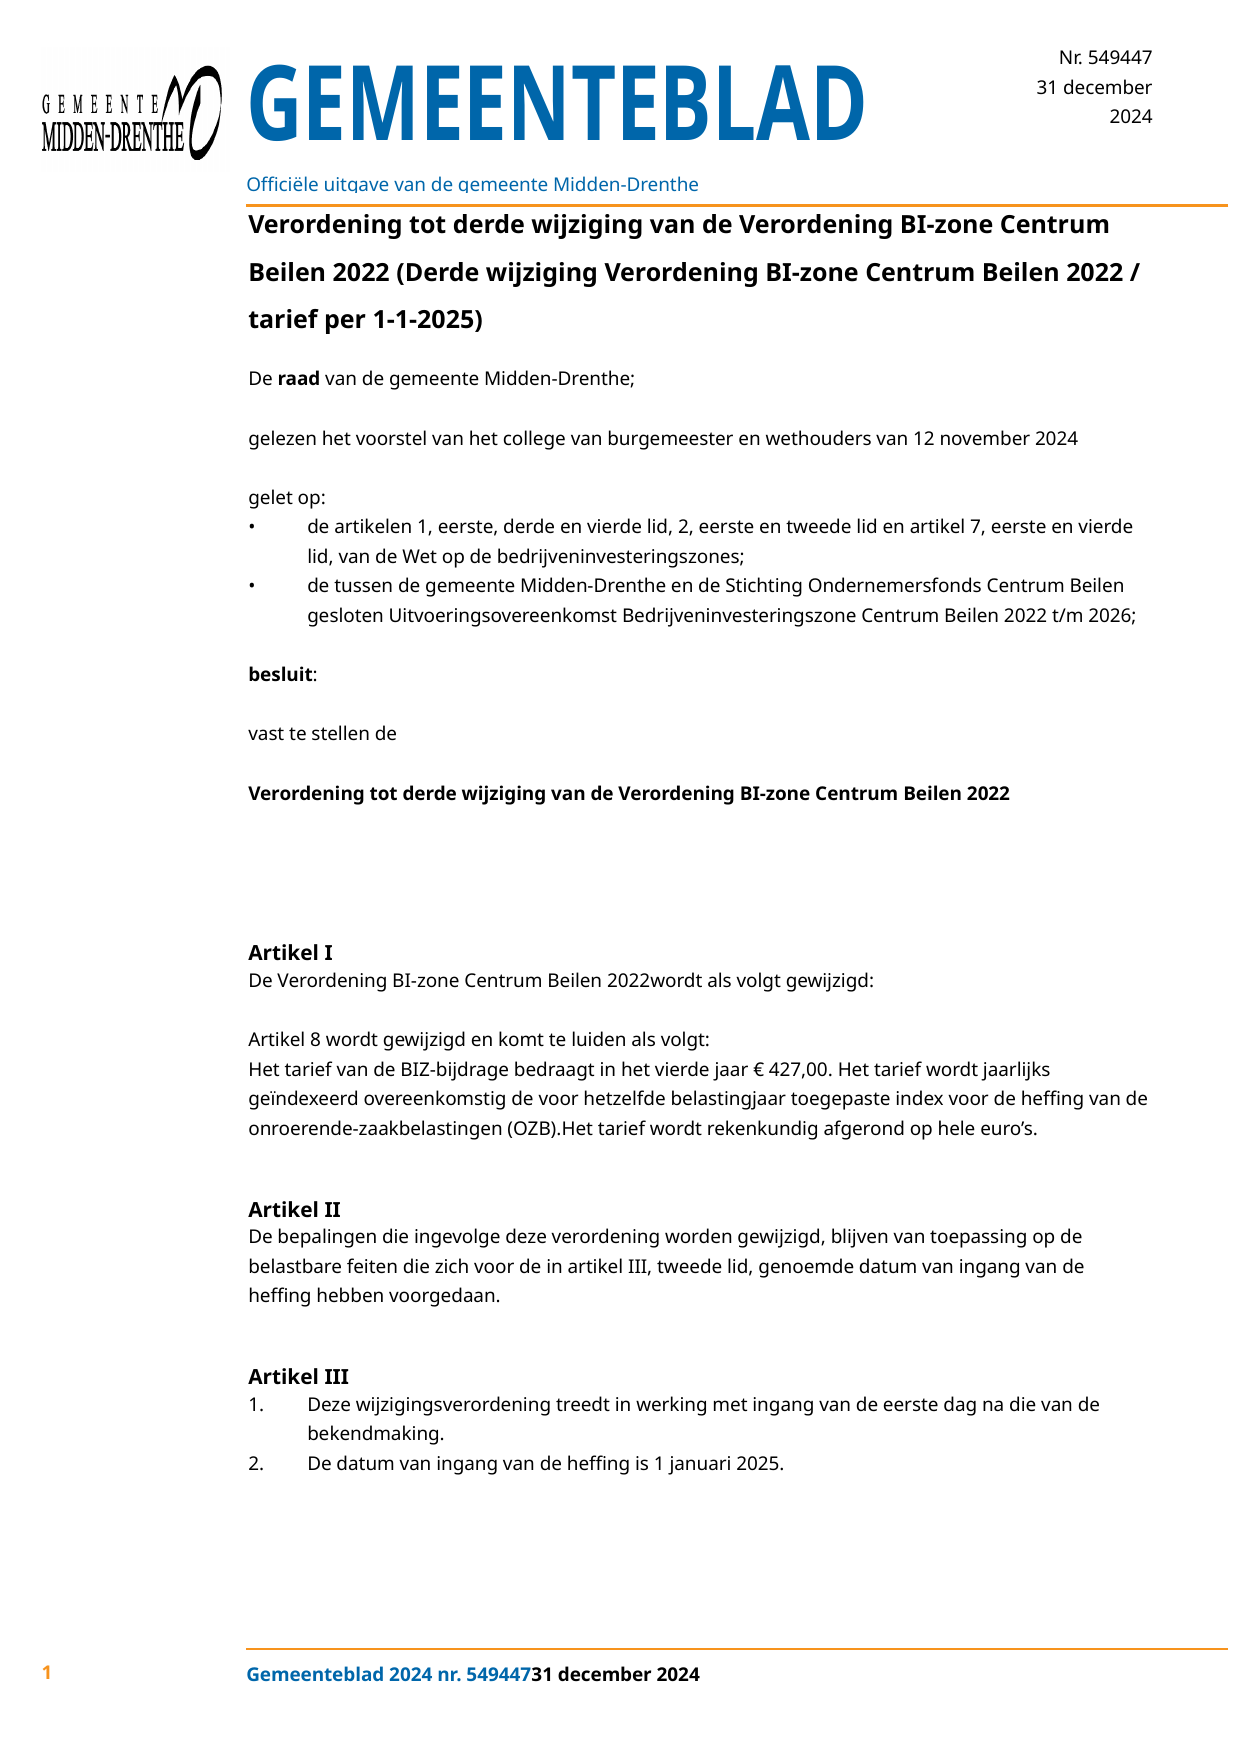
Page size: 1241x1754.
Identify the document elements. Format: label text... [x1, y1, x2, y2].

list de tussen de gemeente Midden-Drenthe en de Stichting Ondernemersfonds Centrum Beilen gesloten Uitvoeringsovereenkomst Bedrijveninvesteringszone Centrum Beilen 2022 t/m 2026; [248, 573, 1152, 628]
list Deze wijzigingsverordening treedt in werking met ingang van de eerste dag na die van de bekendmaking. [248, 1391, 1152, 1446]
list De datum van ingang van de heffing is 1 januari 2025. [248, 1450, 1152, 1476]
text De Verordening BI-zone Centrum Beilen 2022wordt als volgt gewijzigd: [248, 967, 1152, 993]
picture [41, 47, 231, 172]
text Verordening tot derde wijziging van de Verordening BI-zone Centrum Beilen 2022 [248, 780, 1152, 805]
text gelezen het voorstel van het college van burgemeester en wethouders van 12 november 2024 [248, 425, 1152, 450]
text De raad van de gemeente Midden-Drenthe; [248, 366, 1152, 391]
text Het tarief van de BIZ-bijdrage bedraagt in het vierde jaar € 427,00. Het tarief wordt jaarlijks geïndexeerd overeenkomstig de voor hetzelfde belastingjaar toegepaste index voor de heffing van de onroerende-zaakbelastingen (OZB).Het tarief wordt rekenkundig afgerond op hele euro’s. [248, 1056, 1152, 1141]
list de artikelen 1, eerste, derde en vierde lid, 2, eerste en tweede lid en artikel 7, eerste en vierde lid, van de Wet op de bedrijveninvesteringszones; [248, 513, 1152, 569]
text besluit: [248, 661, 1152, 687]
text Artikel II [248, 1195, 1152, 1223]
text Artikel I [248, 938, 1152, 967]
text vast te stellen de [248, 721, 1152, 746]
text gelet op: [248, 484, 1152, 509]
text Artikel 8 wordt gewijzigd en komt te luiden als volgt: [248, 1026, 1152, 1052]
text De bepalingen die ingevolge deze verordening worden gewijzigd, blijven van toepassing op de belastbare feiten die zich voor de in artikel III, tweede lid, genoemde datum van ingang van de heffing hebben voorgedaan. [248, 1223, 1152, 1308]
text Artikel III [248, 1362, 1152, 1391]
text Verordening tot derde wijziging van de Verordening BI-zone Centrum Beilen 2022 (Derde wijziging Verordening BI-zone Centrum Beilen 2022 / tarief per 1-1-2025) [248, 207, 1152, 336]
